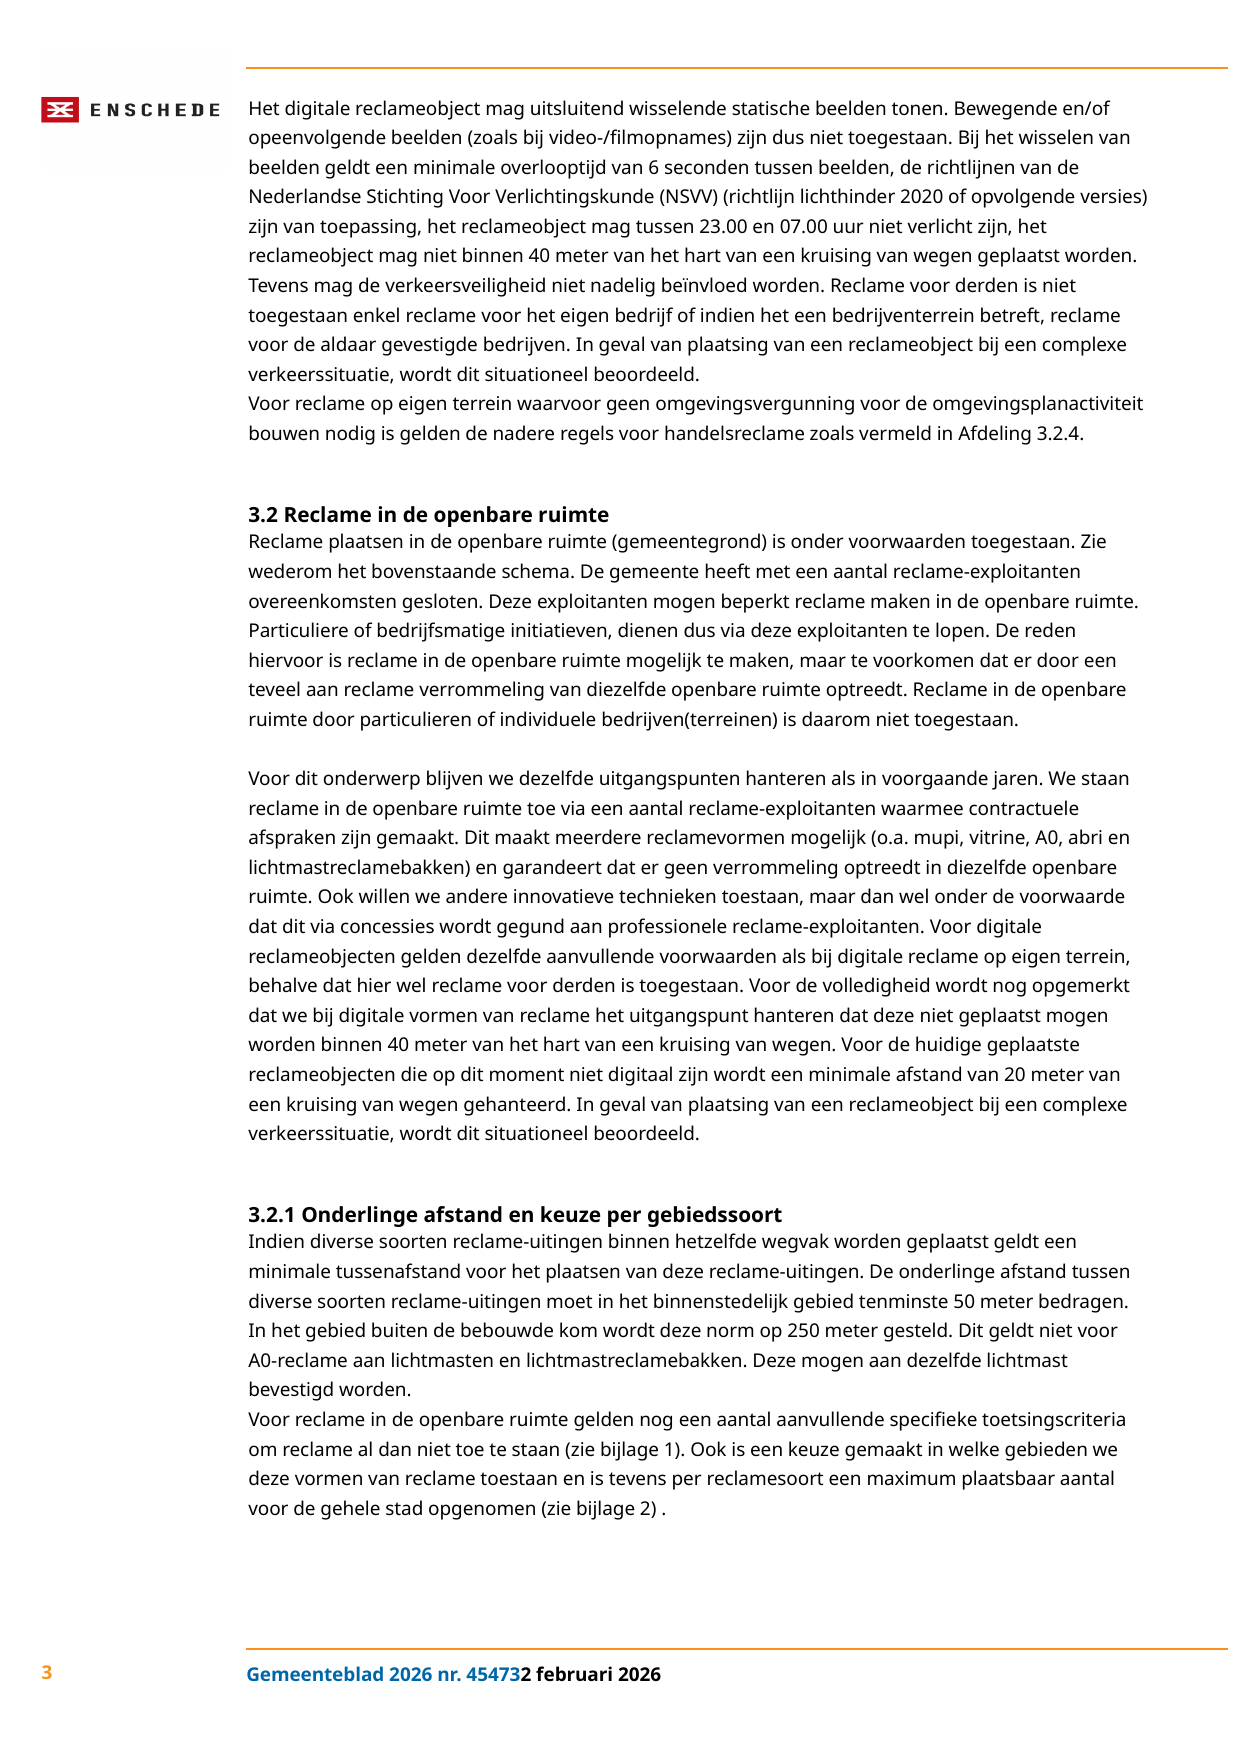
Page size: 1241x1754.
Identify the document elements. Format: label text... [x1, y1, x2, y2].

text Reclame plaatsen in de openbare ruimte (gemeentegrond) is onder voorwaarden toegestaan. Zie wederom het bovenstaande schema. De gemeente heeft met een aantal reclame-exploitanten overeenkomsten gesloten. Deze exploitanten mogen beperkt reclame maken in de openbare ruimte. Particuliere of bedrijfsmatige initiatieven, dienen dus via deze exploitanten te lopen. De reden hiervoor is reclame in de openbare ruimte mogelijk te maken, maar te voorkomen dat er door een teveel aan reclame verrommeling van diezelfde openbare ruimte optreedt. Reclame in de openbare ruimte door particulieren of individuele bedrijven(terreinen) is daarom niet toegestaan. [248, 529, 1152, 732]
text Voor reclame in de openbare ruimte gelden nog een aantal aanvullende specifieke toetsingscriteria om reclame al dan niet toe te staan (zie bijlage 1). Ook is een keuze gemaakt in welke gebieden we deze vormen van reclame toestaan en is tevens per reclamesoort een maximum plaatsbaar aantal voor de gehele stad opgenomen (zie bijlage 2) . [248, 1406, 1152, 1521]
text Voor reclame op eigen terrein waarvoor geen omgevingsvergunning voor de omgevingsplanactiviteit bouwen nodig is gelden de nadere regels voor handelsreclame zoals vermeld in Afdeling 3.2.4. [248, 391, 1152, 446]
text Het digitale reclameobject mag uitsluitend wisselende statische beelden tonen. Bewegende en/of opeenvolgende beelden (zoals bij video-/filmopnames) zijn dus niet toegestaan. Bij het wisselen van beelden geldt een minimale overlooptijd van 6 seconden tussen beelden, de richtlijnen van de Nederlandse Stichting Voor Verlichtingskunde (NSVV) (richtlijn lichthinder 2020 of opvolgende versies) zijn van toepassing, het reclameobject mag tussen 23.00 en 07.00 uur niet verlicht zijn, het reclameobject mag niet binnen 40 meter van het hart van een kruising van wegen geplaatst worden. Tevens mag de verkeersveiligheid niet nadelig beïnvloed worden. Reclame voor derden is niet toegestaan enkel reclame voor het eigen bedrijf of indien het een bedrijventerrein betreft, reclame voor de aldaar gevestigde bedrijven. In geval van plaatsing van een reclameobject bij een complexe verkeerssituatie, wordt dit situationeel beoordeeld. [248, 95, 1152, 387]
picture [41, 47, 231, 172]
text 3.2.1 Onderlinge afstand en keuze per gebiedssoort [248, 1200, 1152, 1229]
text Voor dit onderwerp blijven we dezelfde uitgangspunten hanteren als in voorgaande jaren. We staan reclame in de openbare ruimte toe via een aantal reclame-exploitanten waarmee contractuele afspraken zijn gemaakt. Dit maakt meerdere reclamevormen mogelijk (o.a. mupi, vitrine, A0, abri en lichtmastreclamebakken) en garandeert dat er geen verrommeling optreedt in diezelfde openbare ruimte. Ook willen we andere innovatieve technieken toestaan, maar dan wel onder de voorwaarde dat dit via concessies wordt gegund aan professionele reclame-exploitanten. Voor digitale reclameobjecten gelden dezelfde aanvullende voorwaarden als bij digitale reclame op eigen terrein, behalve dat hier wel reclame voor derden is toegestaan. Voor de volledigheid wordt nog opgemerkt dat we bij digitale vormen van reclame het uitgangspunt hanteren dat deze niet geplaatst mogen worden binnen 40 meter van het hart van een kruising van wegen. Voor de huidige geplaatste reclameobjecten die op dit moment niet digitaal zijn wordt een minimale afstand van 20 meter van een kruising van wegen gehanteerd. In geval van plaatsing van een reclameobject bij een complexe verkeerssituatie, wordt dit situationeel beoordeeld. [248, 765, 1152, 1146]
text 3.2 Reclame in de openbare ruimte [248, 500, 1152, 529]
text Indien diverse soorten reclame-uitingen binnen hetzelfde wegvak worden geplaatst geldt een minimale tussenafstand voor het plaatsen van deze reclame-uitingen. De onderlinge afstand tussen diverse soorten reclame-uitingen moet in het binnenstedelijk gebied tenminste 50 meter bedragen. In het gebied buiten de bebouwde kom wordt deze norm op 250 meter gesteld. Dit geldt niet voor A0-reclame aan lichtmasten en lichtmastreclamebakken. Deze mogen aan dezelfde lichtmast bevestigd worden. [248, 1229, 1152, 1402]
